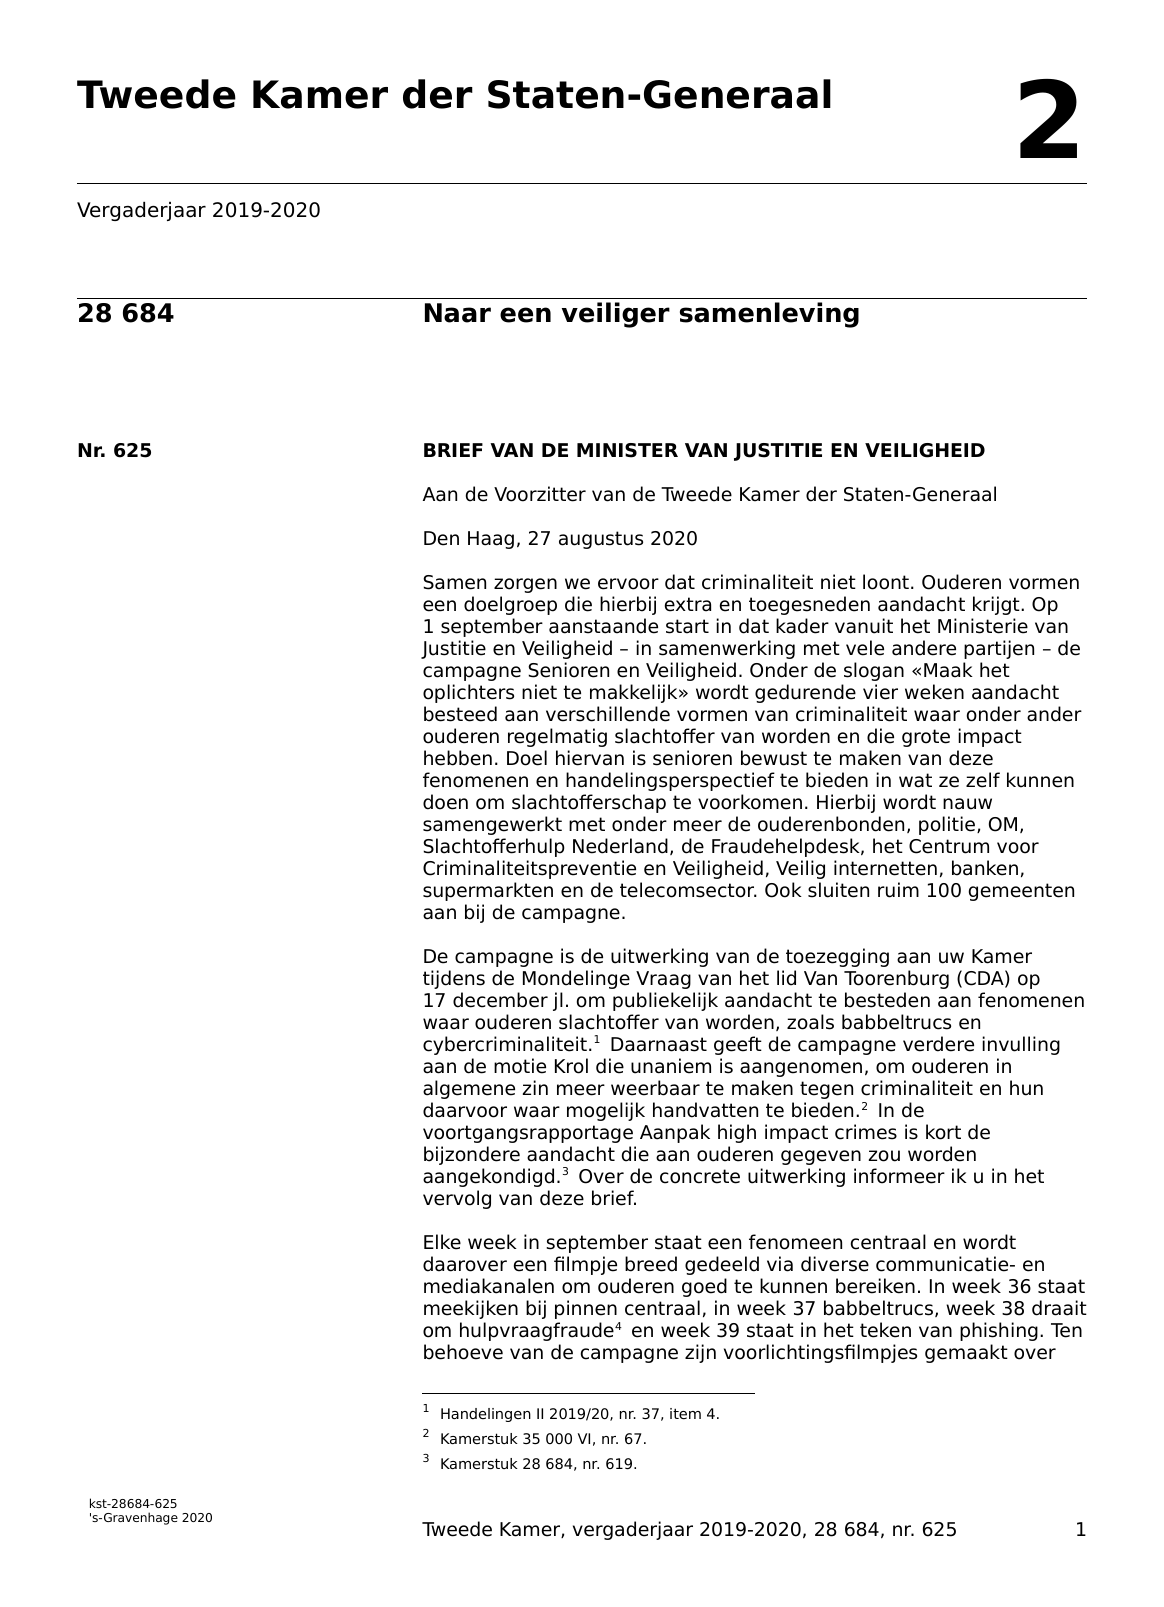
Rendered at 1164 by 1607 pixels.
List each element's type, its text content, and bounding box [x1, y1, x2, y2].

text Kamerstuk 28 684, nr. 619. [422, 1452, 1087, 1474]
text De campagne is de uitwerking van de toezegging aan uw Kamer tijdens de Mondelinge Vraag van het lid Van Toorenburg (CDA) op 17 december jl. om publiekelijk aandacht te besteden aan fenomenen waar ouderen slachtoffer van worden, zoals babbeltrucs en cybercriminaliteit. Daarnaast geeft de campagne verdere invulling aan de motie Krol die unaniem is aangenomen, om ouderen in algemene zin meer weerbaar te maken tegen criminaliteit en hun daarvoor waar mogelijk handvatten te bieden. In de voortgangsrapportage Aanpak high impact crimes is kort de bijzondere aandacht die aan ouderen gegeven zou worden aangekondigd. Over de concrete uitwerking informeer ik u in het vervolg van deze brief. [422, 946, 1087, 1210]
table_header 2 [886, 59, 1087, 183]
text Aan de Voorzitter van de Tweede Kamer der Staten-Generaal [422, 484, 1087, 506]
text Den Haag, 27 augustus 2020 [422, 528, 1087, 550]
text Samen zorgen we ervoor dat criminaliteit niet loont. Ouderen vormen een doelgroep die hierbij extra en toegesneden aandacht krijgt. Op 1 september aanstaande start in dat kader vanuit het Ministerie van Justitie en Veiligheid – in samenwerking met vele andere partijen – de campagne Senioren en Veiligheid. Onder de slogan «Maak het oplichters niet te makkelijk» wordt gedurende vier weken aandacht besteed aan verschillende vormen van criminaliteit waar onder ander ouderen regelmatig slachtoffer van worden en die grote impact hebben. Doel hiervan is senioren bewust te maken van deze fenomenen en handelingsperspectief te bieden in wat ze zelf kunnen doen om slachtofferschap te voorkomen. Hierbij wordt nauw samengewerkt met onder meer de ouderenbonden, politie, OM, Slachtofferhulp Nederland, de Fraudehelpdesk, het Centrum voor Criminaliteitspreventie en Veiligheid, Veilig internetten, banken, supermarkten en de telecomsector. Ook sluiten ruim 100 gemeenten aan bij de campagne. [422, 572, 1087, 924]
subtitle 28 684 Naar een veiliger samenleving [77, 299, 1087, 329]
table_cell Vergaderjaar 2019-2020 [77, 184, 1087, 298]
text kst-28684-625 [88, 1497, 323, 1511]
table_header Tweede Kamer der Staten-Generaal [77, 59, 886, 183]
subtitle Nr. 625 BRIEF VAN DE MINISTER VAN JUSTITIE EN VEILIGHEID [77, 440, 1087, 462]
text Handelingen II 2019/20, nr. 37, item 4. [422, 1402, 1087, 1424]
text Kamerstuk 35 000 VI, nr. 67. [422, 1427, 1087, 1449]
text 's-Gravenhage 2020 [88, 1511, 323, 1525]
text Elke week in september staat een fenomeen centraal en wordt daarover een filmpje breed gedeeld via diverse communicatie- en mediakanalen om ouderen goed te kunnen bereiken. In week 36 staat meekijken bij pinnen centraal, in week 37 babbeltrucs, week 38 draait om hulpvraagfraude en week 39 staat in het teken van phishing. Ten behoeve van de campagne zijn voorlichtingsfilmpjes gemaakt over [422, 1232, 1087, 1364]
